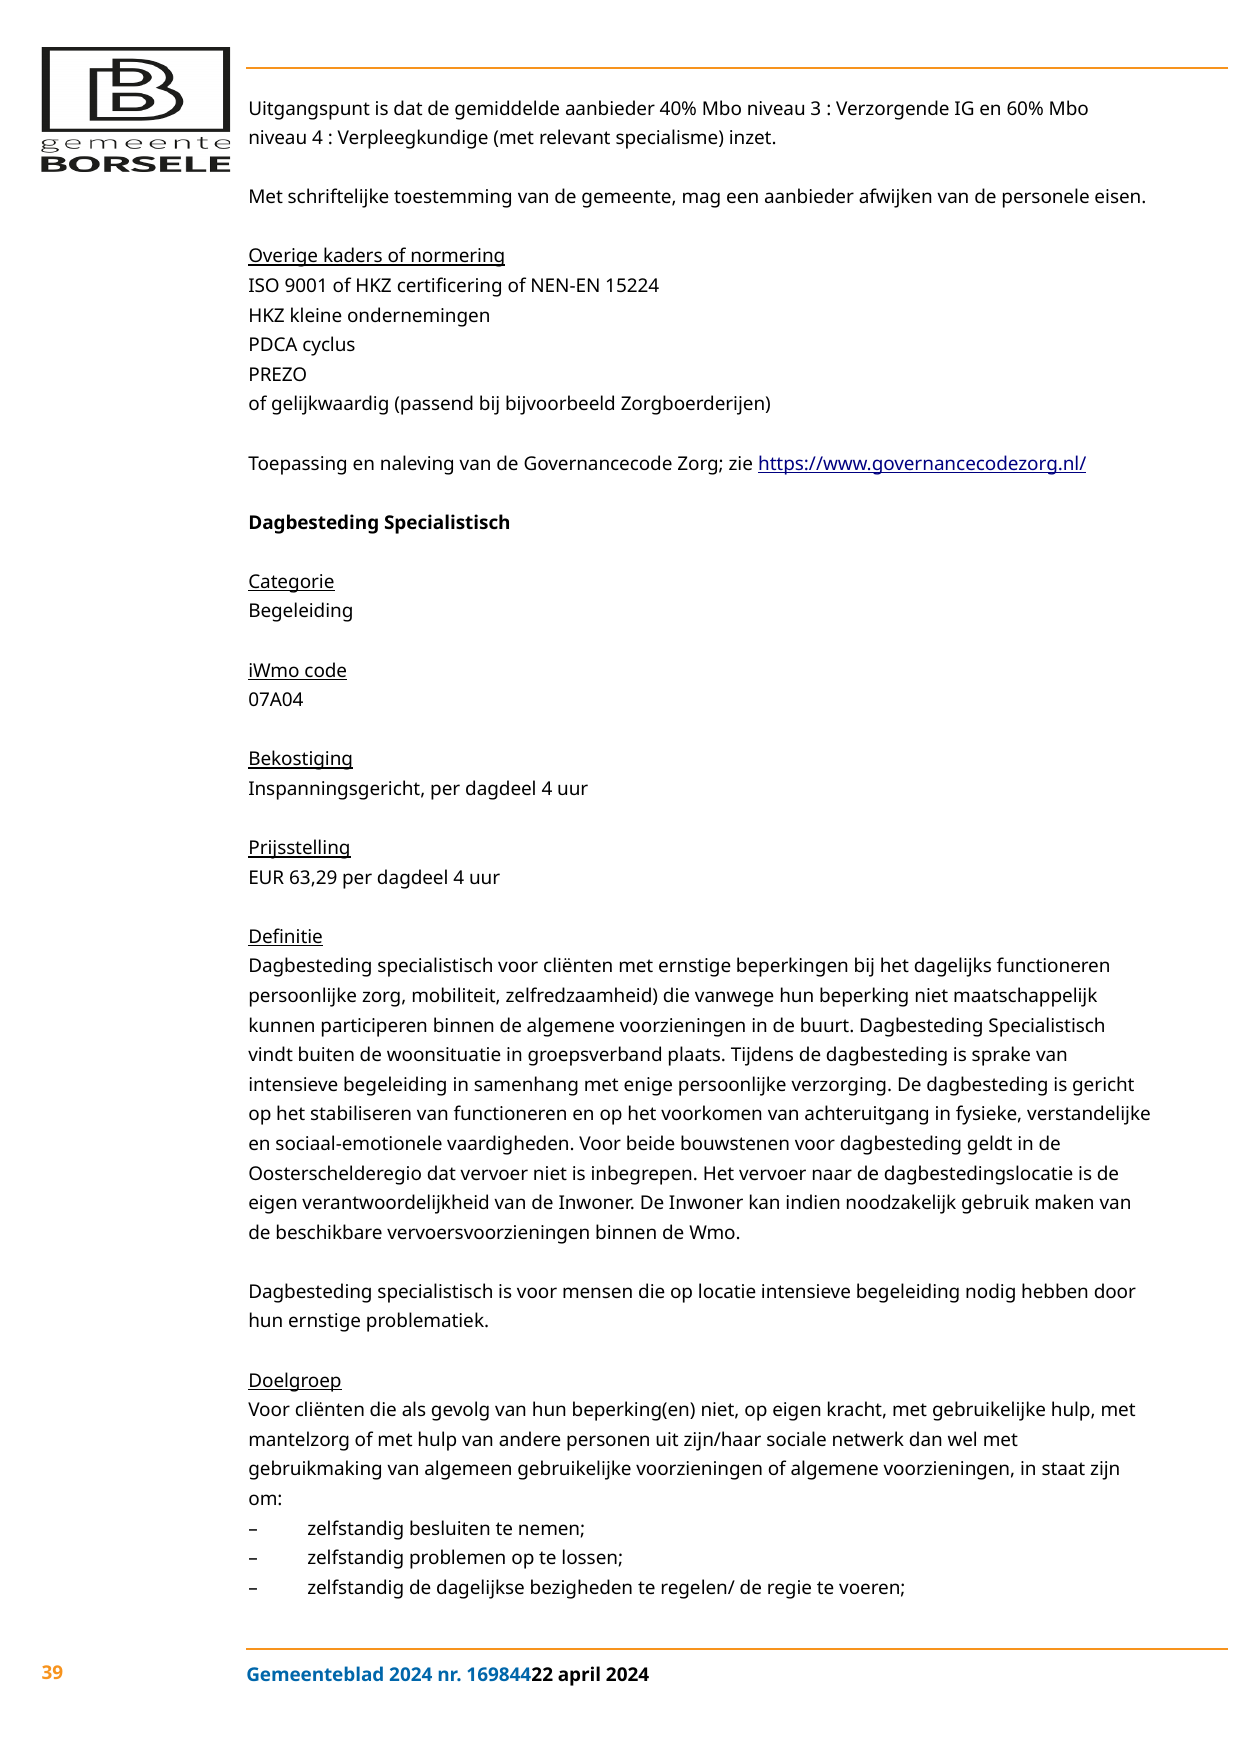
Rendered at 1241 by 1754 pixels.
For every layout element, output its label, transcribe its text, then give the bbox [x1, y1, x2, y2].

text EUR 63,29 per dagdeel 4 uur [248, 864, 1152, 890]
picture [41, 47, 231, 172]
text Dagbesteding Specialistisch [248, 509, 1152, 535]
text Inspanningsgericht, per dagdeel 4 uur [248, 775, 1152, 801]
text Overige kaders of normering [248, 243, 1152, 268]
text Bekostiging [248, 746, 1152, 771]
text Prijsstelling [248, 834, 1152, 860]
text Categorie [248, 568, 1152, 594]
list zelfstandig problemen op te lossen; [248, 1544, 1152, 1570]
text Dagbesteding specialistisch voor cliënten met ernstige beperkingen bij het dagelijks functioneren persoonlijke zorg, mobiliteit, zelfredzaamheid) die vanwege hun beperking niet maatschappelijk kunnen participeren binnen de algemene voorzieningen in de buurt. Dagbesteding Specialistisch vindt buiten de woonsituatie in groepsverband plaats. Tijdens de dagbesteding is sprake van intensieve begeleiding in samenhang met enige persoonlijke verzorging. De dagbesteding is gericht op het stabiliseren van functioneren en op het voorkomen van achteruitgang in fysieke, verstandelijke en sociaal-emotionele vaardigheden. Voor beide bouwstenen voor dagbesteding geldt in de Oosterschelderegio dat vervoer niet is inbegrepen. Het vervoer naar de dagbestedingslocatie is de eigen verantwoordelijkheid van de Inwoner. De Inwoner kan indien noodzakelijk gebruik maken van de beschikbare vervoersvoorzieningen binnen de Wmo. [248, 953, 1152, 1245]
text ISO 9001 of HKZ certificering of NEN-EN 15224 [248, 272, 1152, 298]
text Voor cliënten die als gevolg van hun beperking(en) niet, op eigen kracht, met gebruikelijke hulp, met mantelzorg of met hulp van andere personen uit zijn/haar sociale netwerk dan wel met gebruikmaking van algemeen gebruikelijke voorzieningen of algemene voorzieningen, in staat zijn om: [248, 1396, 1152, 1511]
list zelfstandig besluiten te nemen; [248, 1515, 1152, 1541]
text Doelgroep [248, 1367, 1152, 1393]
text of gelijkwaardig (passend bij bijvoorbeeld Zorgboerderijen) [248, 391, 1152, 416]
list zelfstandig de dagelijkse bezigheden te regelen/ de regie te voeren; [248, 1574, 1152, 1600]
text Begeleiding [248, 598, 1152, 623]
text Definitie [248, 923, 1152, 949]
text PREZO [248, 361, 1152, 387]
text Dagbesteding specialistisch is voor mensen die op locatie intensieve begeleiding nodig hebben door hun ernstige problematiek. [248, 1278, 1152, 1333]
text PDCA cyclus [248, 331, 1152, 357]
text Toepassing en naleving van de Governancecode Zorg; zie https://www.governancecodezorg.nl/ [248, 450, 1152, 476]
text iWmo code [248, 657, 1152, 683]
text Met schriftelijke toestemming van de gemeente, mag een aanbieder afwijken van de personele eisen. [248, 183, 1152, 209]
text Uitgangspunt is dat de gemiddelde aanbieder 40% Mbo niveau 3 : Verzorgende IG en 60% Mbo niveau 4 : Verpleegkundige (met relevant specialisme) inzet. [248, 95, 1152, 150]
text 07A04 [248, 686, 1152, 712]
text HKZ kleine ondernemingen [248, 302, 1152, 328]
